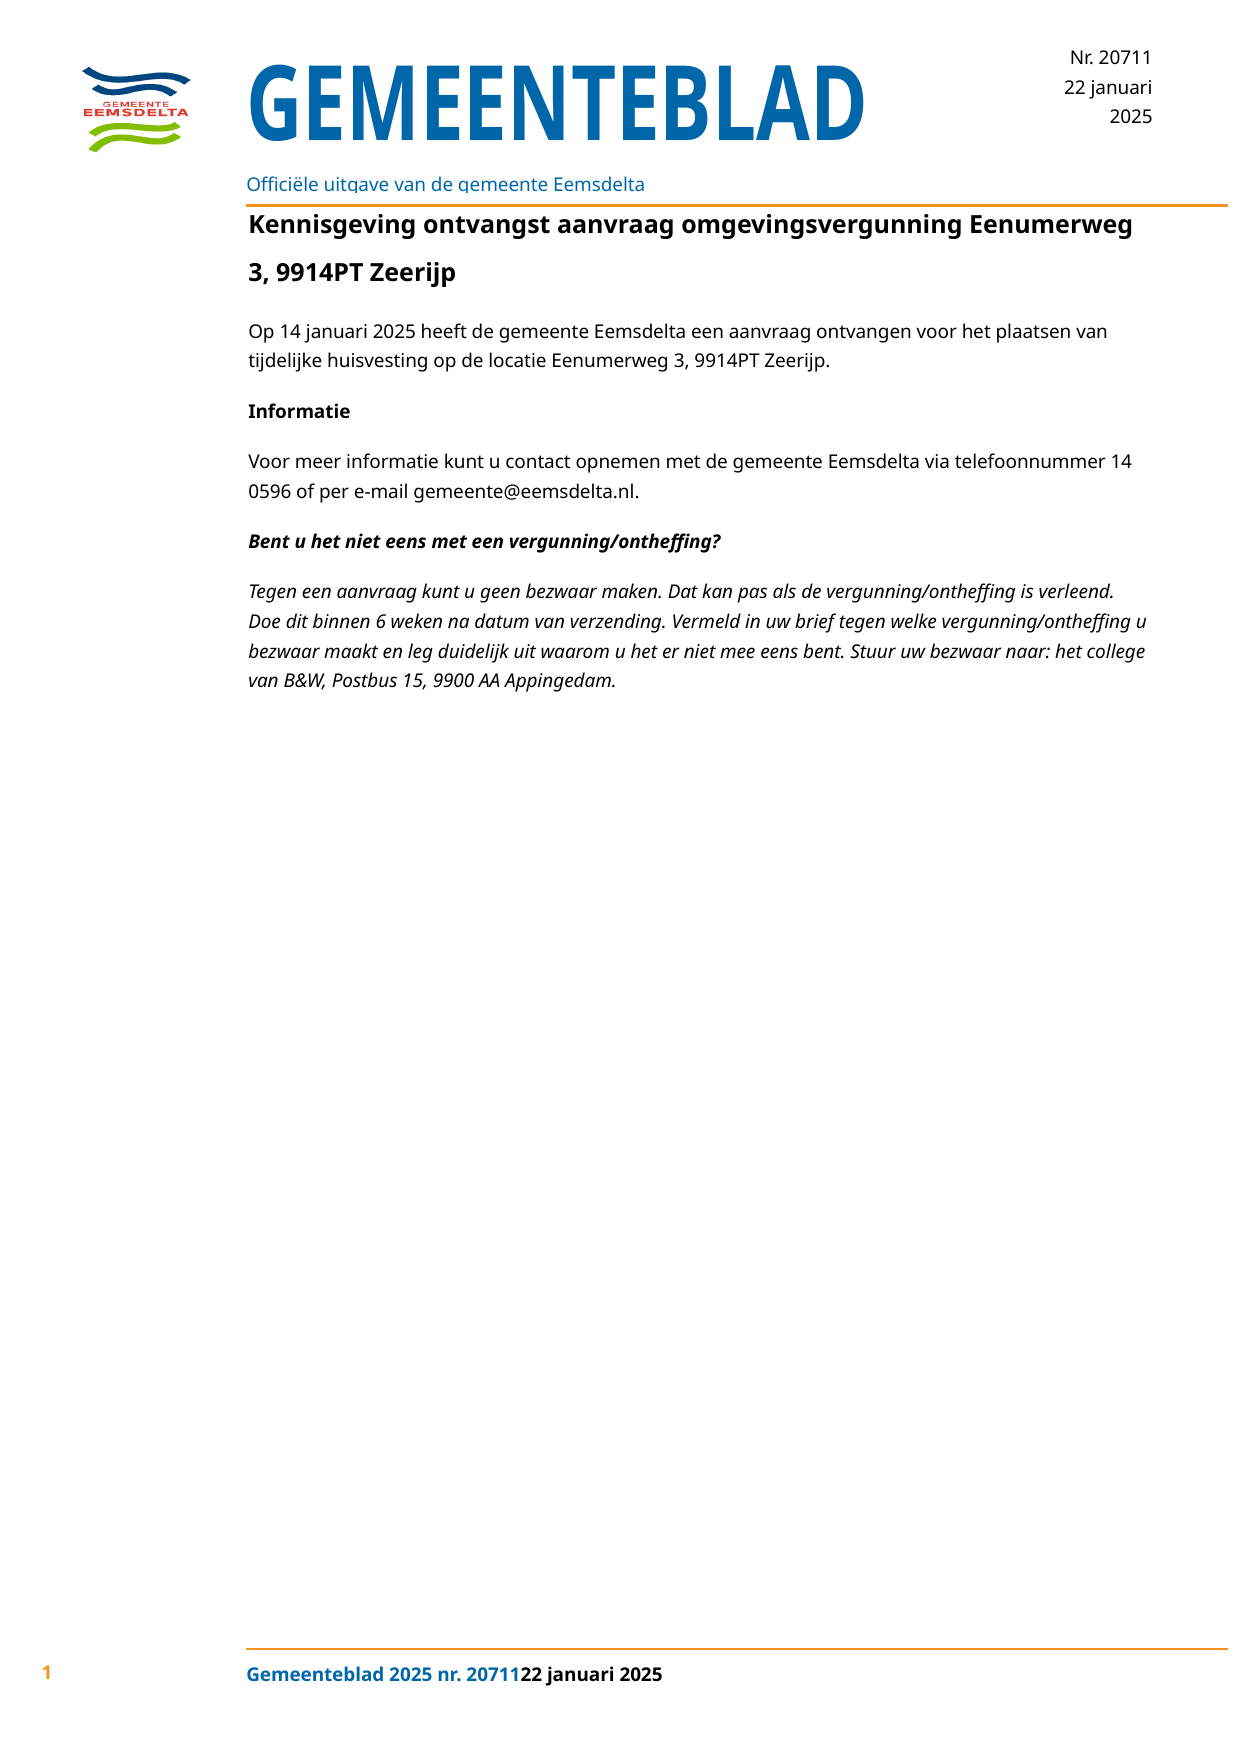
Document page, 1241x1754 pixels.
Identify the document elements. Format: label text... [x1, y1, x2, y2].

text Op 14 januari 2025 heeft de gemeente Eemsdelta een aanvraag ontvangen voor het plaatsen van tijdelijke huisvesting op de locatie Eenumerweg 3, 9914PT Zeerijp. [248, 318, 1152, 373]
text Kennisgeving ontvangst aanvraag omgevingsvergunning Eenumerweg 3, 9914PT Zeerijp [248, 207, 1152, 288]
text Voor meer informatie kunt u contact opnemen met de gemeente Eemsdelta via telefoonnummer 14 0596 of per e-mail gemeente@eemsdelta.nl. [248, 448, 1152, 504]
text Informatie [248, 398, 1152, 424]
text Bent u het niet eens met een vergunning/ontheffing? [248, 528, 1152, 554]
picture [41, 47, 231, 172]
text Tegen een aanvraag kunt u geen bezwaar maken. Dat kan pas als de vergunning/ontheffing is verleend. Doe dit binnen 6 weken na datum van verzending. Vermeld in uw brief tegen welke vergunning/ontheffing u bezwaar maakt en leg duidelijk uit waarom u het er niet mee eens bent. Stuur uw bezwaar naar: het college van B&W, Postbus 15, 9900 AA Appingedam. [248, 579, 1152, 693]
